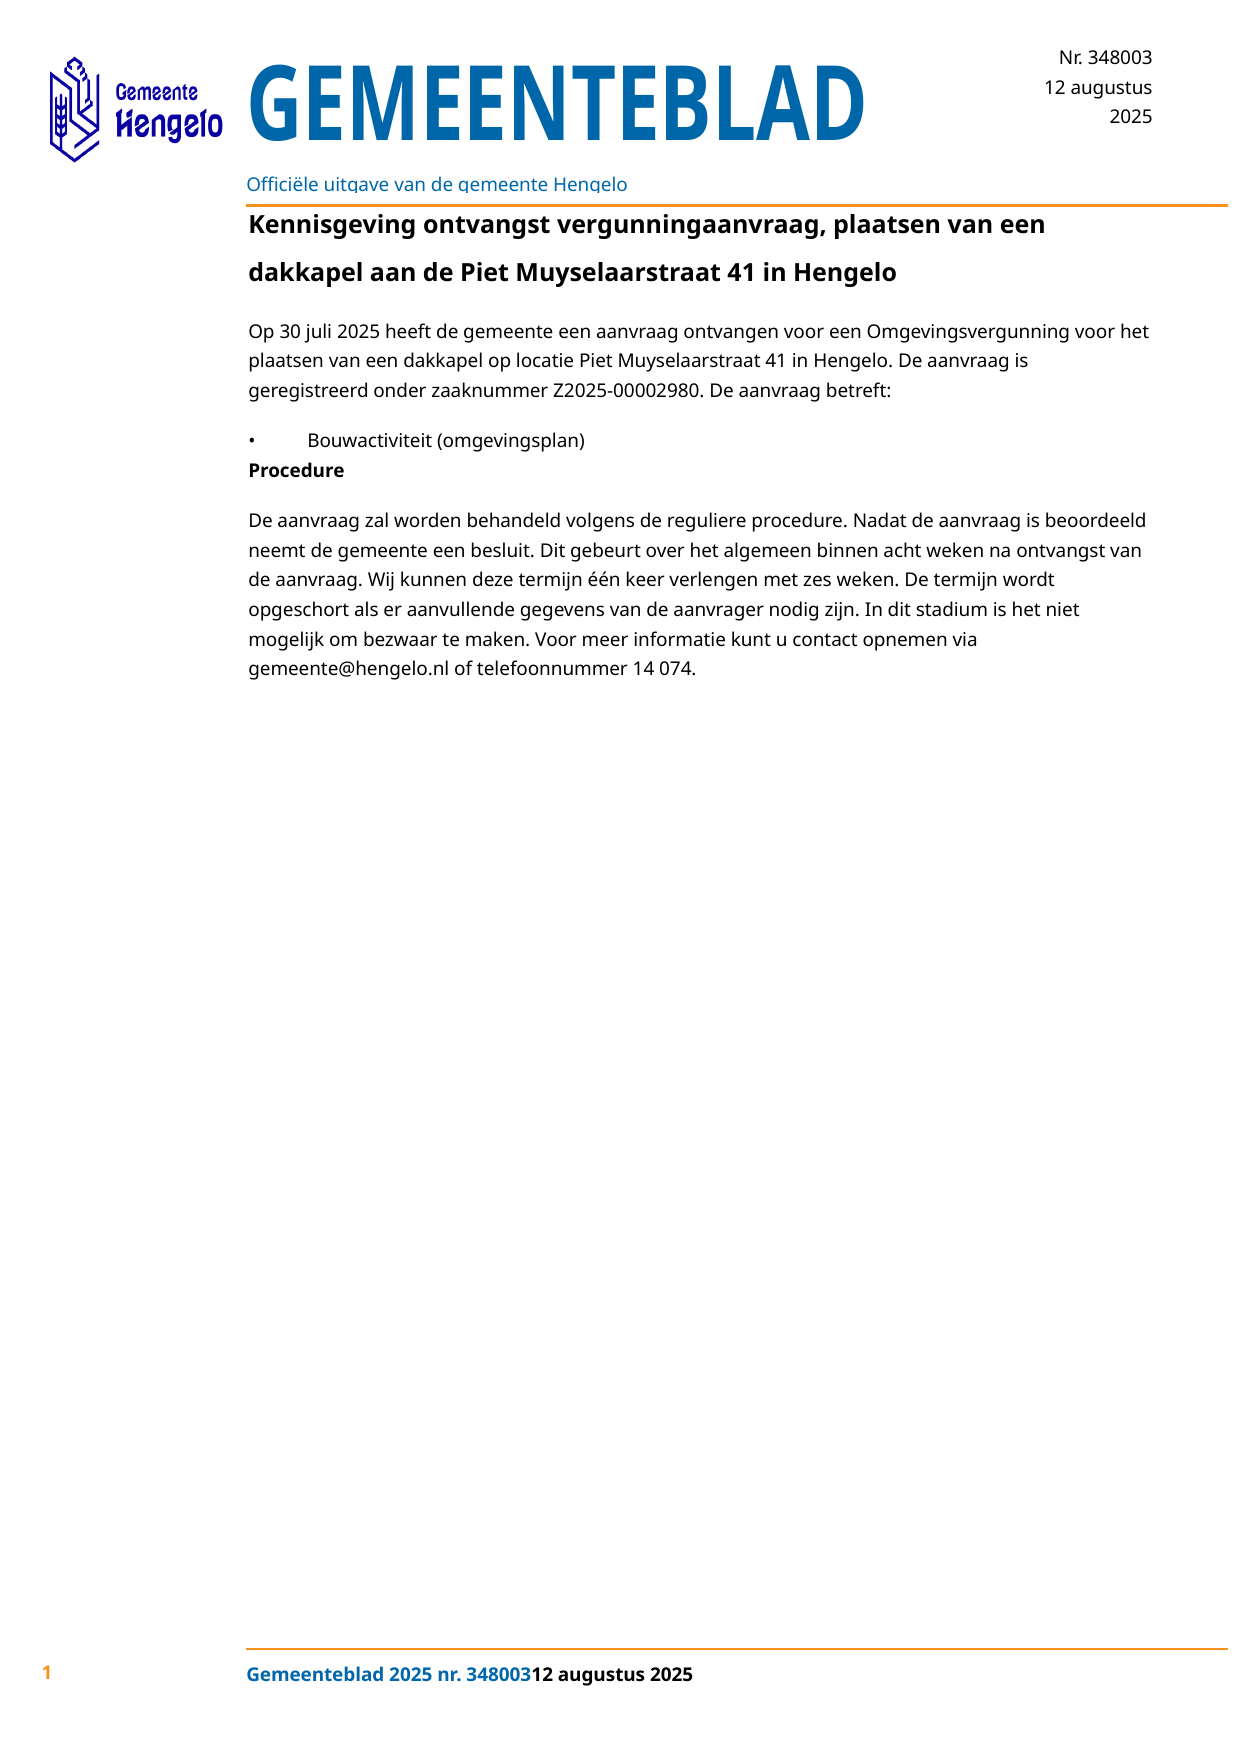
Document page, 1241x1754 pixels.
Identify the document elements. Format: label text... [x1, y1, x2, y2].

text Procedure [248, 457, 1152, 483]
text Kennisgeving ontvangst vergunningaanvraag, plaatsen van een dakkapel aan de Piet Muyselaarstraat 41 in Hengelo [248, 207, 1152, 288]
picture [41, 47, 231, 172]
list Bouwactiviteit (omgevingsplan) [248, 427, 1152, 453]
text Op 30 juli 2025 heeft de gemeente een aanvraag ontvangen voor een Omgevingsvergunning voor het plaatsen van een dakkapel op locatie Piet Muyselaarstraat 41 in Hengelo. De aanvraag is geregistreerd onder zaaknummer Z2025-00002980. De aanvraag betreft: [248, 318, 1152, 403]
text De aanvraag zal worden behandeld volgens de reguliere procedure. Nadat de aanvraag is beoordeeld neemt de gemeente een besluit. Dit gebeurt over het algemeen binnen acht weken na ontvangst van de aanvraag. Wij kunnen deze termijn één keer verlengen met zes weken. De termijn wordt opgeschort als er aanvullende gegevens van de aanvrager nodig zijn. In dit stadium is het niet mogelijk om bezwaar te maken. Voor meer informatie kunt u contact opnemen via gemeente@hengelo.nl of telefoonnummer 14 074. [248, 507, 1152, 681]
